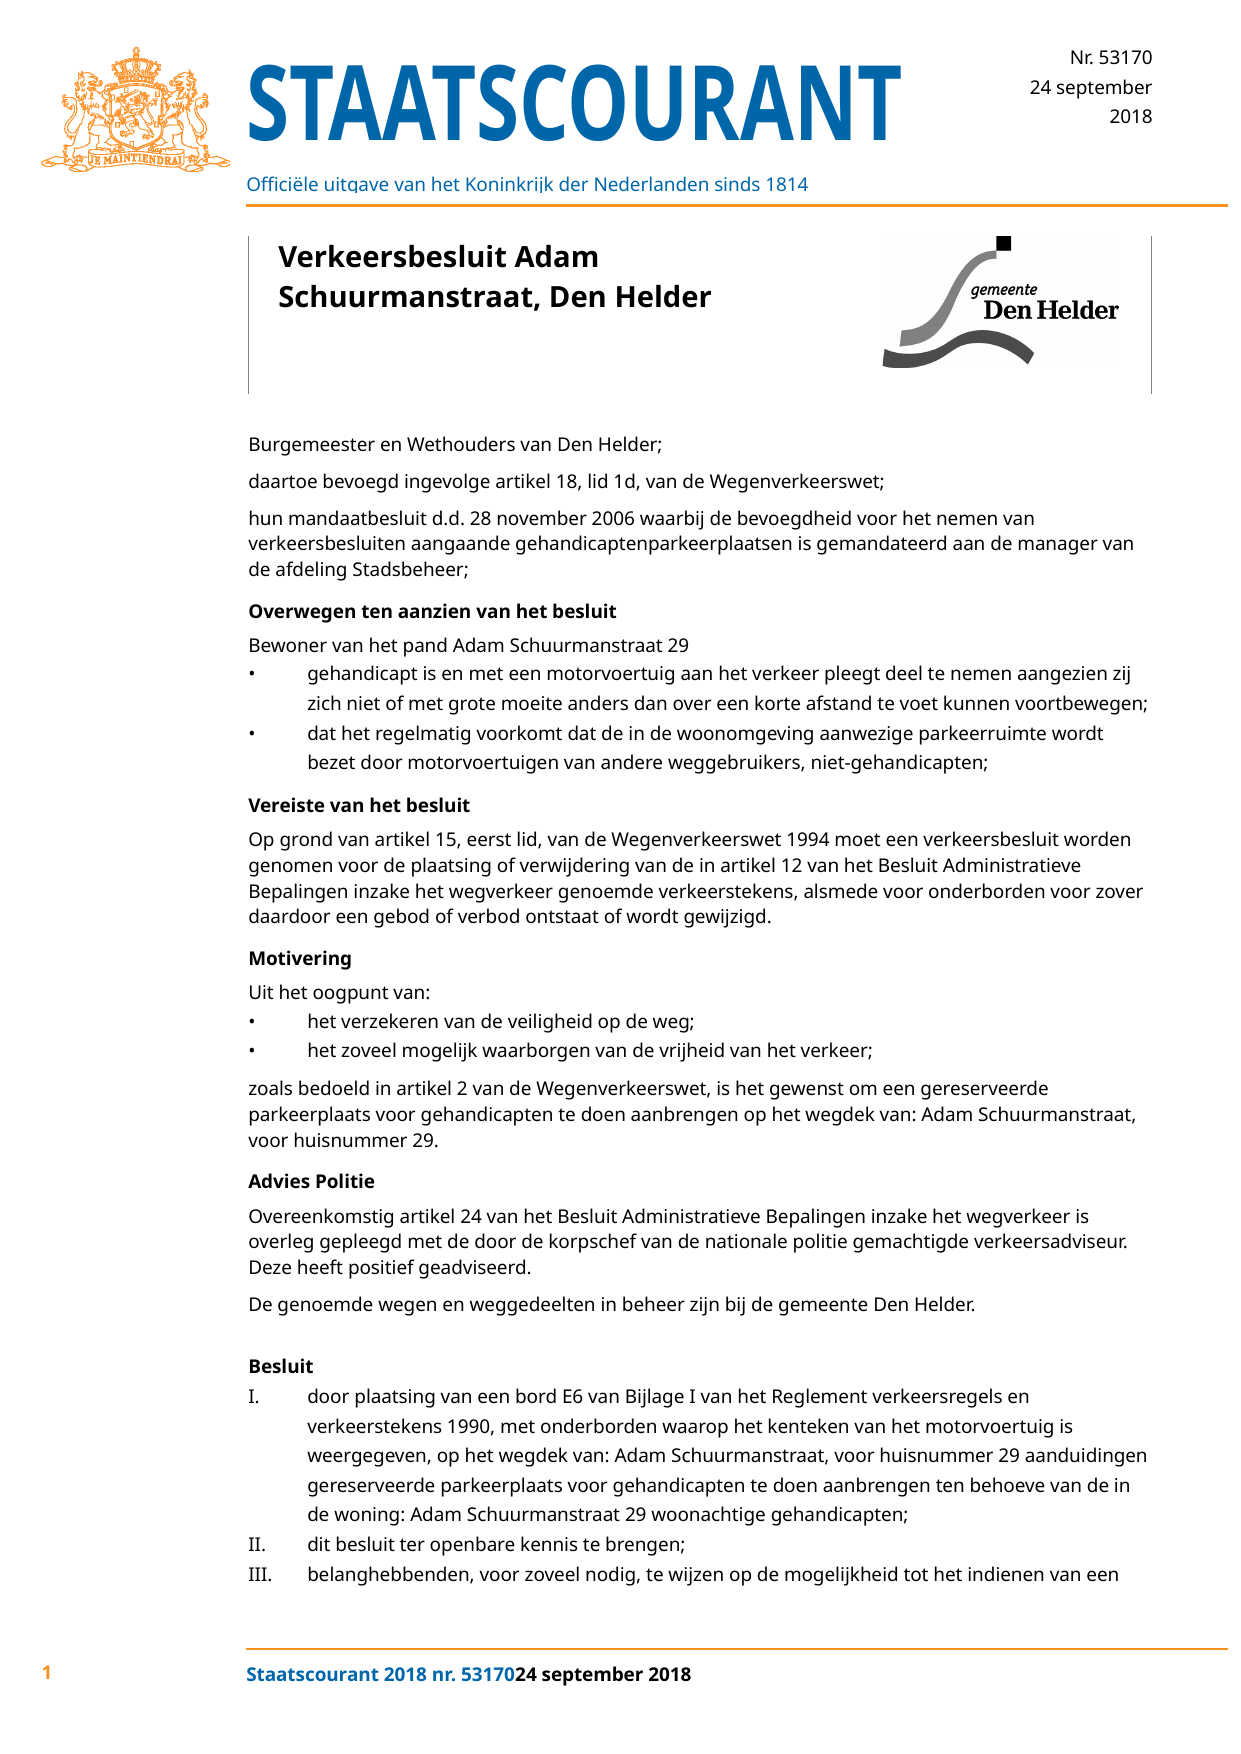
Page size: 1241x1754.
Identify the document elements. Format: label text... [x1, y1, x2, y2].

text De genoemde wegen en weggedeelten in beheer zijn bij de gemeente Den Helder. [248, 1291, 1152, 1317]
text Burgemeester en Wethouders van Den Helder; [248, 431, 1152, 457]
text hun mandaatbesluit d.d. 28 november 2006 waarbij de bevoegdheid voor het nemen van verkeersbesluiten aangaande gehandicaptenparkeerplaatsen is gemandateerd aan de manager van de afdeling Stadsbeheer; [248, 505, 1152, 582]
text Bewoner van het pand Adam Schuurmanstraat 29 [248, 632, 1152, 658]
list dit besluit ter openbare kennis te brengen; [248, 1531, 1152, 1557]
text Vereiste van het besluit [248, 792, 1152, 818]
list het verzekeren van de veiligheid op de weg; [248, 1008, 1152, 1034]
text daartoe bevoegd ingevolge artikel 18, lid 1d, van de Wegenverkeerswet; [248, 468, 1152, 494]
text Advies Politie [248, 1169, 1152, 1194]
text Overeenkomstig artikel 24 van het Besluit Administratieve Bepalingen inzake het wegverkeer is overleg gepleegd met de door de korpschef van de nationale politie gemachtigde verkeersadviseur. Deze heeft positief geadviseerd. [248, 1203, 1152, 1280]
table_header [850, 236, 1151, 394]
picture [41, 47, 231, 172]
text Uit het oogpunt van: [248, 979, 1152, 1005]
picture [882, 236, 1119, 368]
list dat het regelmatig voorkomt dat de in de woonomgeving aanwezige parkeerruimte wordt bezet door motorvoertuigen van andere weggebruikers, niet-gehandicapten; [248, 720, 1152, 775]
table_header Verkeersbesluit Adam Schuurmanstraat, Den Helder [249, 236, 850, 394]
text Motivering [248, 946, 1152, 971]
text Besluit [248, 1354, 1152, 1379]
list belanghebbenden, voor zoveel nodig, te wijzen op de mogelijkheid tot het indienen van een [248, 1561, 1152, 1586]
text zoals bedoeld in artikel 2 van de Wegenverkeerswet, is het gewenst om een gereserveerde parkeerplaats voor gehandicapten te doen aanbrengen op het wegdek van: Adam Schuurmanstraat, voor huisnummer 29. [248, 1075, 1152, 1153]
text Overwegen ten aanzien van het besluit [248, 598, 1152, 624]
list gehandicapt is en met een motorvoertuig aan het verkeer pleegt deel te nemen aangezien zij zich niet of met grote moeite anders dan over een korte afstand te voet kunnen voortbewegen; [248, 661, 1152, 716]
list het zoveel mogelijk waarborgen van de vrijheid van het verkeer; [248, 1037, 1152, 1063]
list door plaatsing van een bord E6 van Bijlage I van het Reglement verkeersregels en verkeerstekens 1990, met onderborden waarop het kenteken van het motorvoertuig is weergegeven, op het wegdek van: Adam Schuurmanstraat, voor huisnummer 29 aanduidingen gereserveerde parkeerplaats voor gehandicapten te doen aanbrengen ten behoeve van de in de woning: Adam Schuurmanstraat 29 woonachtige gehandicapten; [248, 1383, 1152, 1527]
text Op grond van artikel 15, eerst lid, van de Wegenverkeerswet 1994 moet een verkeersbesluit worden genomen voor de plaatsing of verwijdering van de in artikel 12 van het Besluit Administratieve Bepalingen inzake het wegverkeer genoemde verkeerstekens, alsmede voor onderborden voor zover daardoor een gebod of verbod ontstaat of wordt gewijzigd. [248, 826, 1152, 929]
